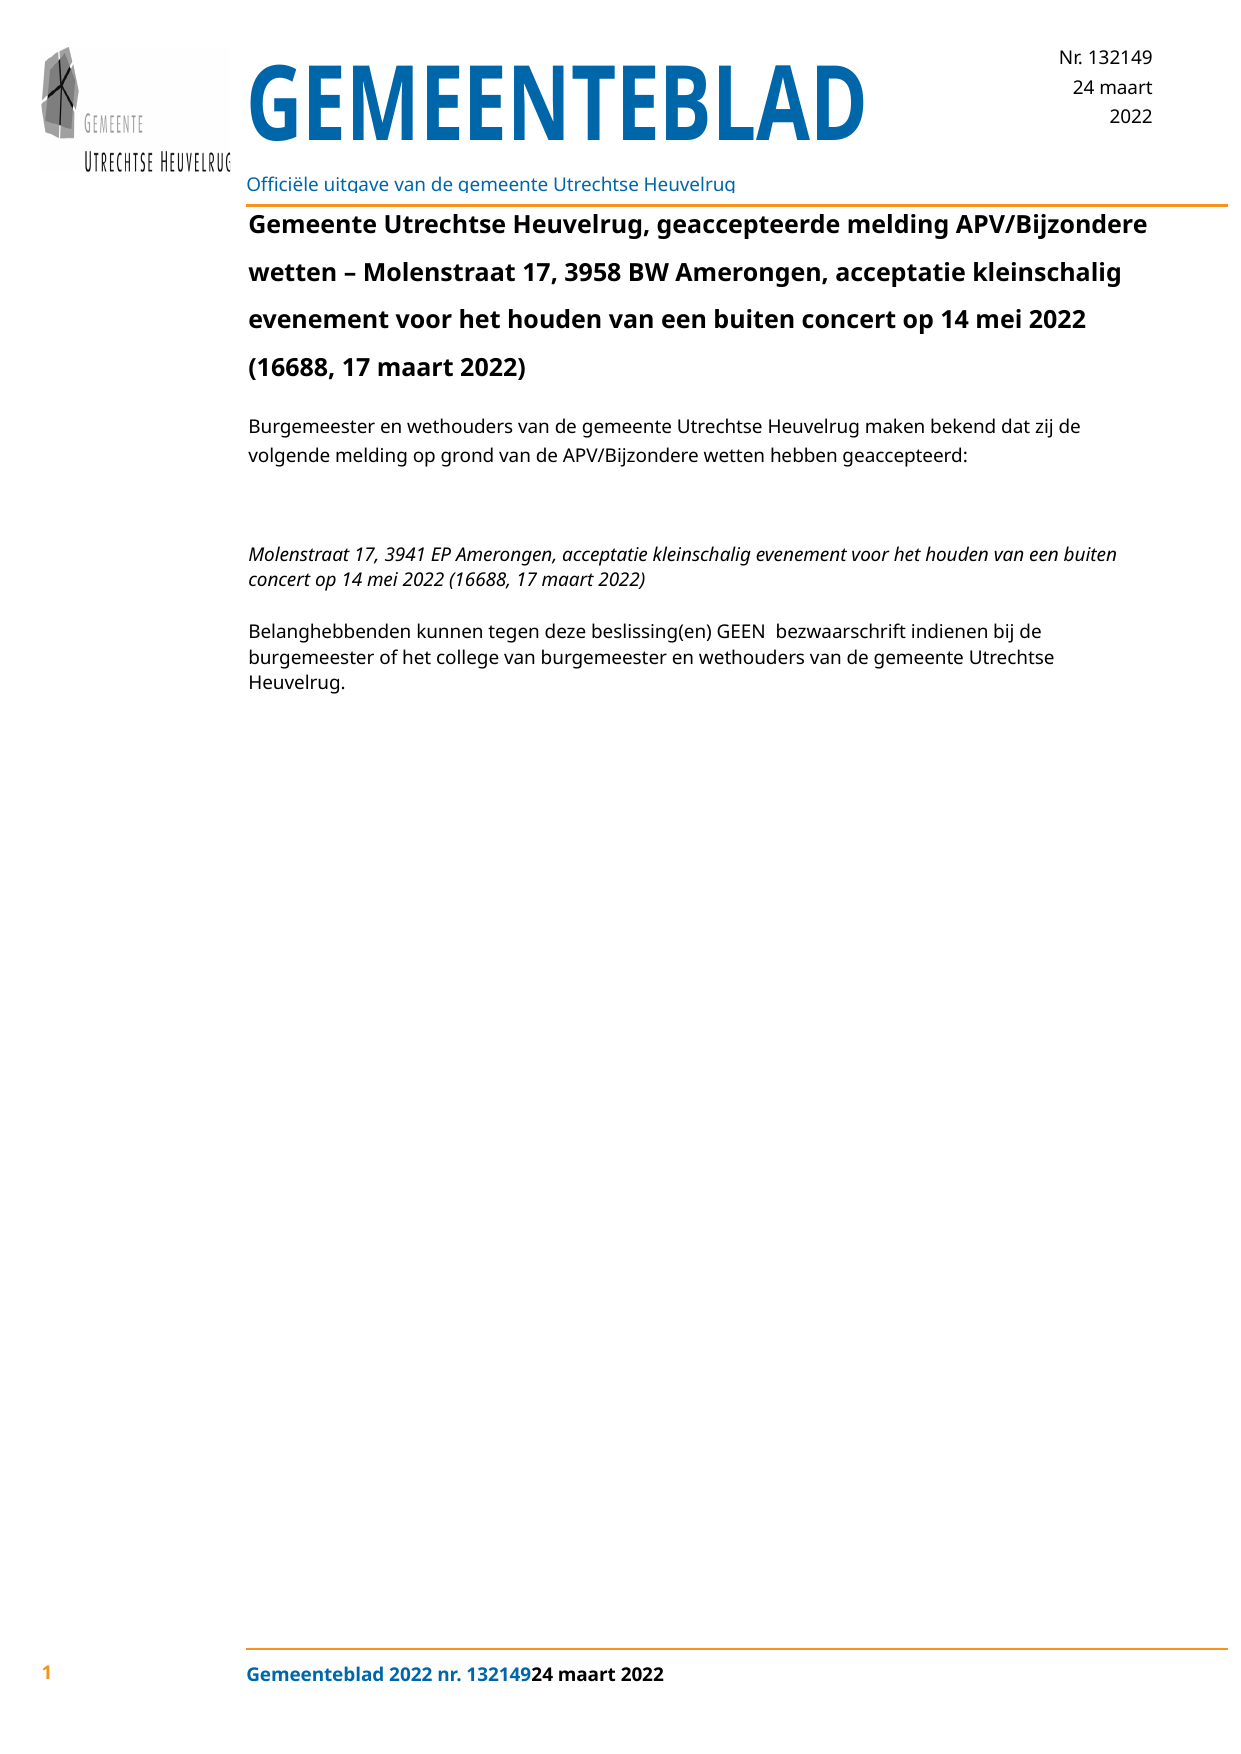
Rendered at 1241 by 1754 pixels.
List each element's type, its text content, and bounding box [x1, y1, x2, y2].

text Burgemeester en wethouders van de gemeente Utrechtse Heuvelrug maken bekend dat zij de volgende melding op grond van de APV/Bijzondere wetten hebben geaccepteerd: [248, 413, 1152, 468]
text Belanghebbenden kunnen tegen deze beslissing(en) GEEN bezwaarschrift indienen bij de burgemeester of het college van burgemeester en wethouders van de gemeente Utrechtse Heuvelrug. [248, 618, 1152, 695]
text Molenstraat 17, 3941 EP Amerongen, acceptatie kleinschalig evenement voor het houden van een buiten concert op 14 mei 2022 (16688, 17 maart 2022) [248, 541, 1152, 592]
picture [41, 47, 231, 172]
text Gemeente Utrechtse Heuvelrug, geaccepteerde melding APV/Bijzondere wetten – Molenstraat 17, 3958 BW Amerongen, acceptatie kleinschalig evenement voor het houden van een buiten concert op 14 mei 2022 (16688, 17 maart 2022) [248, 207, 1152, 384]
